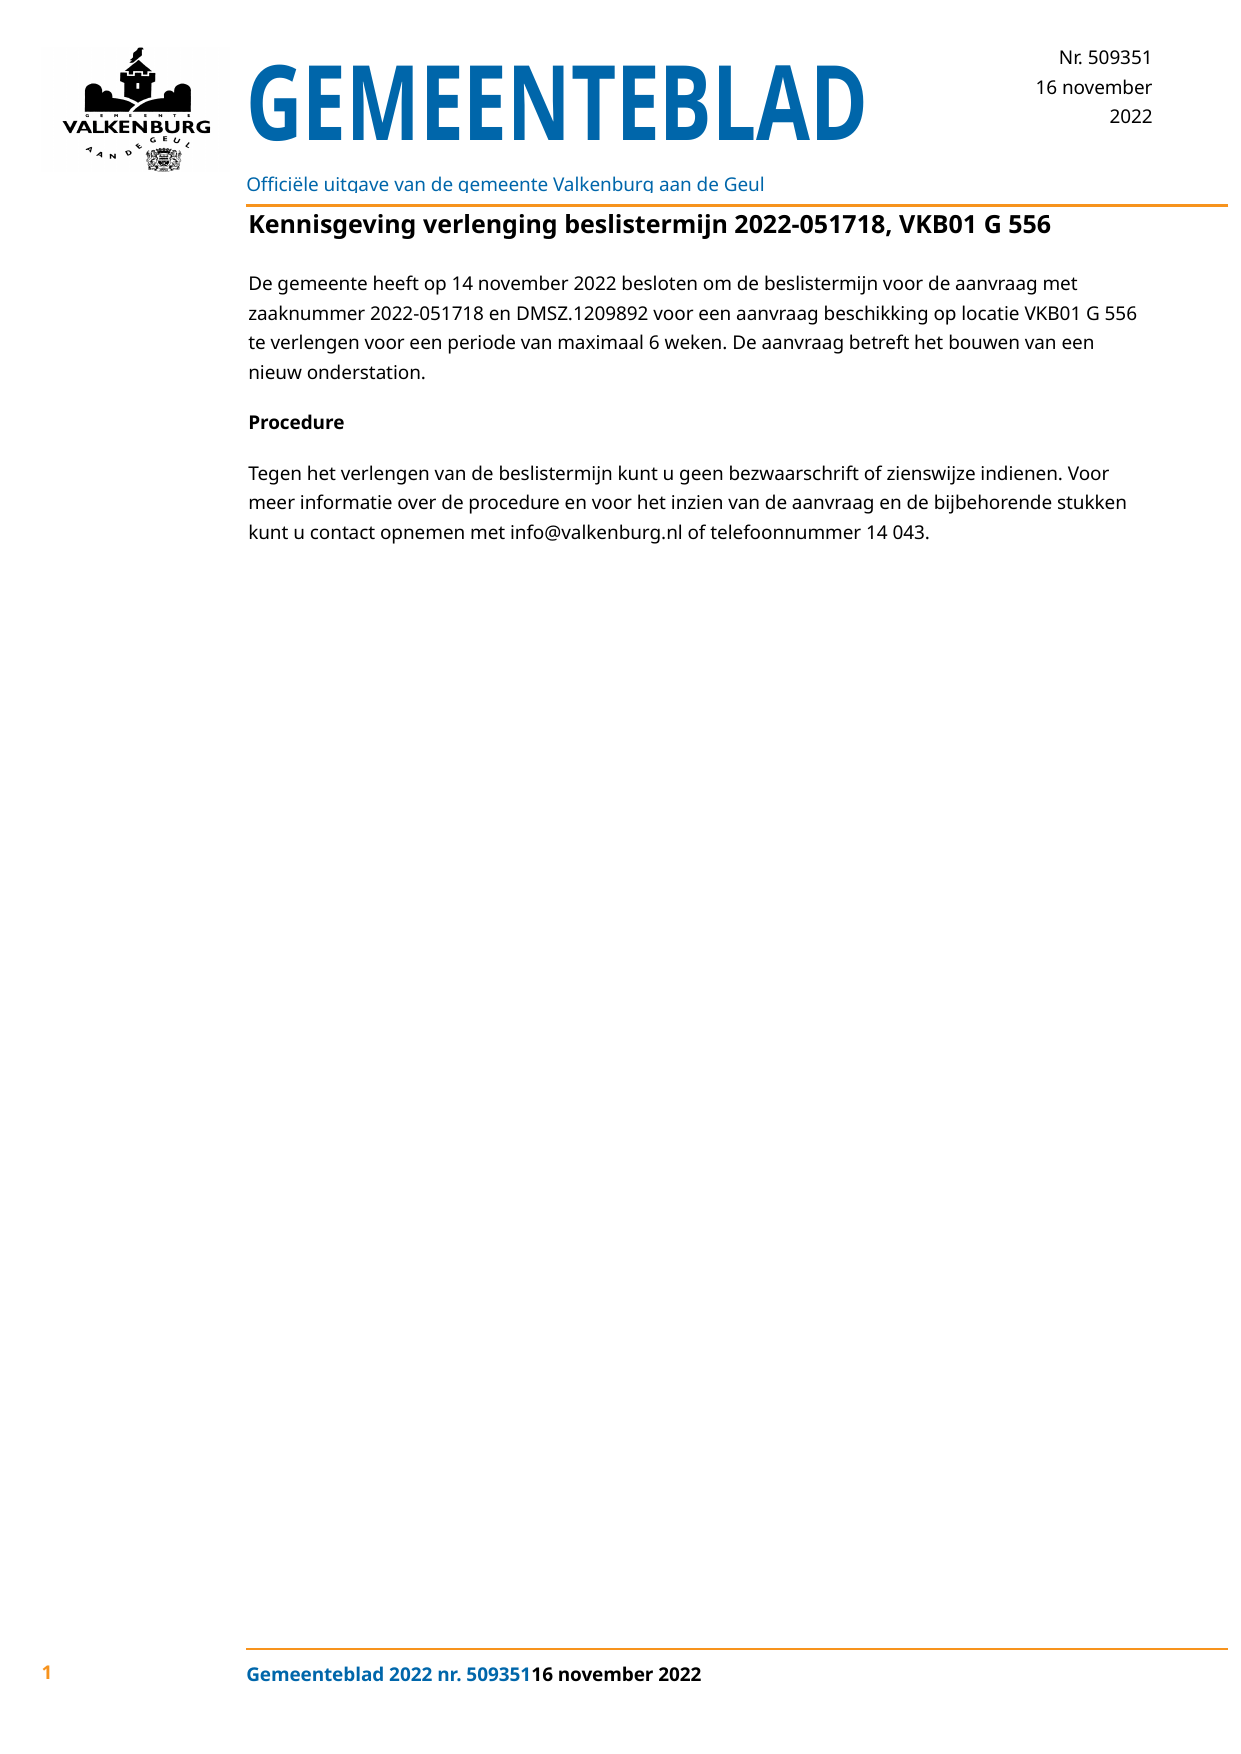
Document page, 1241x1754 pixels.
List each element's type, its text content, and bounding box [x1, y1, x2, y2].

text Kennisgeving verlenging beslistermijn 2022-051718, VKB01 G 556 [248, 207, 1152, 241]
text Tegen het verlengen van de beslistermijn kunt u geen bezwaarschrift of zienswijze indienen. Voor meer informatie over de procedure en voor het inzien van de aanvraag en de bijbehorende stukken kunt u contact opnemen met info@valkenburg.nl of telefoonnummer 14 043. [248, 460, 1152, 545]
picture [41, 47, 231, 172]
text De gemeente heeft op 14 november 2022 besloten om de beslistermijn voor de aanvraag met zaaknummer 2022-051718 en DMSZ.1209892 voor een aanvraag beschikking op locatie VKB01 G 556 te verlengen voor een periode van maximaal 6 weken. De aanvraag betreft het bouwen van een nieuw onderstation. [248, 270, 1152, 385]
text Procedure [248, 409, 1152, 435]
